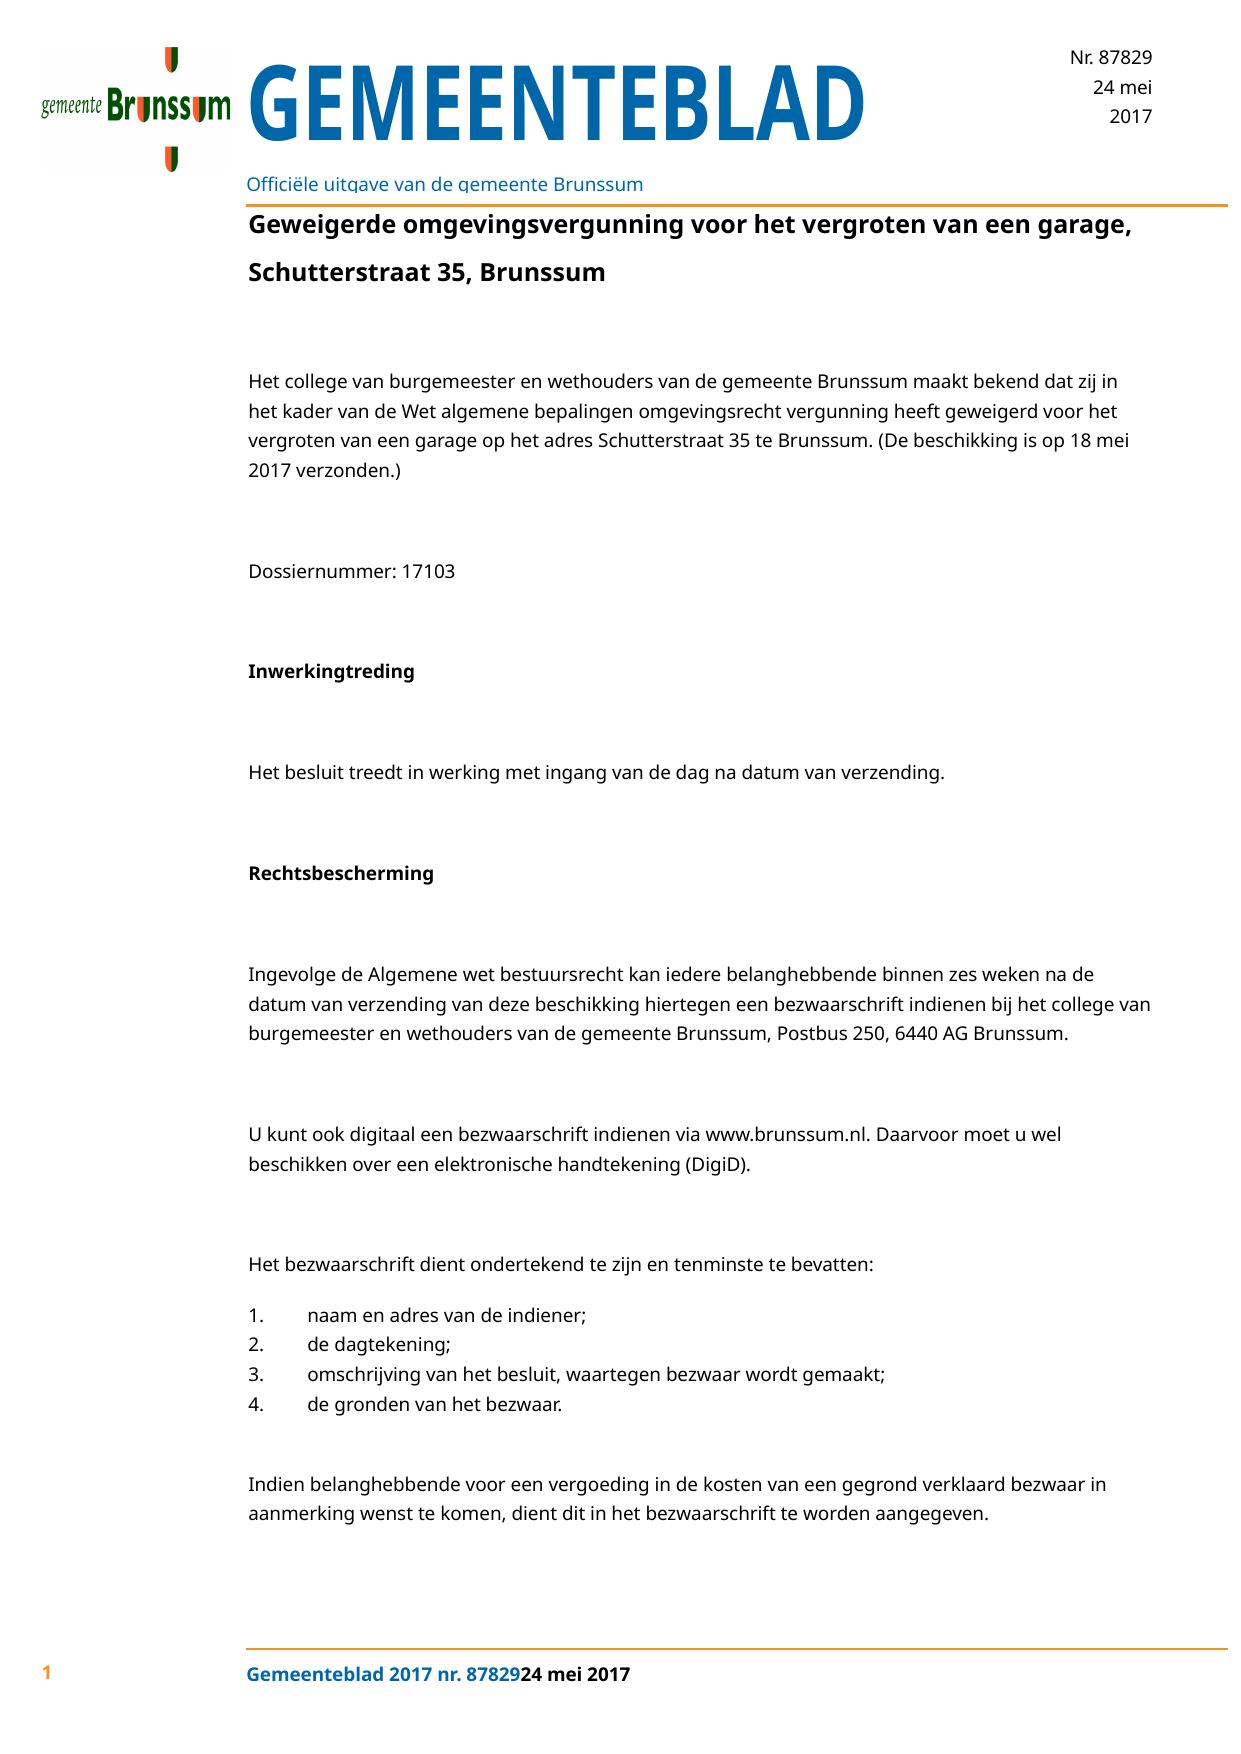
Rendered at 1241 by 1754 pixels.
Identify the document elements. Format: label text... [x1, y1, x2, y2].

list de gronden van het bezwaar. [248, 1391, 1152, 1417]
text Het bezwaarschrift dient ondertekend te zijn en tenminste te bevatten: [248, 1252, 1152, 1277]
text Indien belanghebbende voor een vergoeding in de kosten van een gegrond verklaard bezwaar in aanmerking wenst te komen, dient dit in het bezwaarschrift te worden aangegeven. [248, 1471, 1152, 1526]
list naam en adres van de indiener; [248, 1302, 1152, 1328]
text Inwerkingtreding [248, 659, 1152, 684]
text Ingevolge de Algemene wet bestuursrecht kan iedere belanghebbende binnen zes weken na de datum van verzending van deze beschikking hiertegen een bezwaarschrift indienen bij het college van burgemeester en wethouders van de gemeente Brunssum, Postbus 250, 6440 AG Brunssum. [248, 961, 1152, 1046]
text U kunt ook digitaal een bezwaarschrift indienen via www.brunssum.nl. Daarvoor moet u wel beschikken over een elektronische handtekening (DigiD). [248, 1121, 1152, 1177]
text Het besluit treedt in werking met ingang van de dag na datum van verzending. [248, 759, 1152, 785]
text Dossiernummer: 17103 [248, 558, 1152, 584]
text Rechtsbescherming [248, 860, 1152, 886]
text Het college van burgemeester en wethouders van de gemeente Brunssum maakt bekend dat zij in het kader van de Wet algemene bepalingen omgevingsrecht vergunning heeft geweigerd voor het vergroten van een garage op het adres Schutterstraat 35 te Brunssum. (De beschikking is op 18 mei 2017 verzonden.) [248, 368, 1152, 483]
text Geweigerde omgevingsvergunning voor het vergroten van een garage, Schutterstraat 35, Brunssum [248, 207, 1152, 288]
list omschrijving van het besluit, waartegen bezwaar wordt gemaakt; [248, 1361, 1152, 1387]
list de dagtekening; [248, 1332, 1152, 1357]
picture [41, 47, 231, 172]
